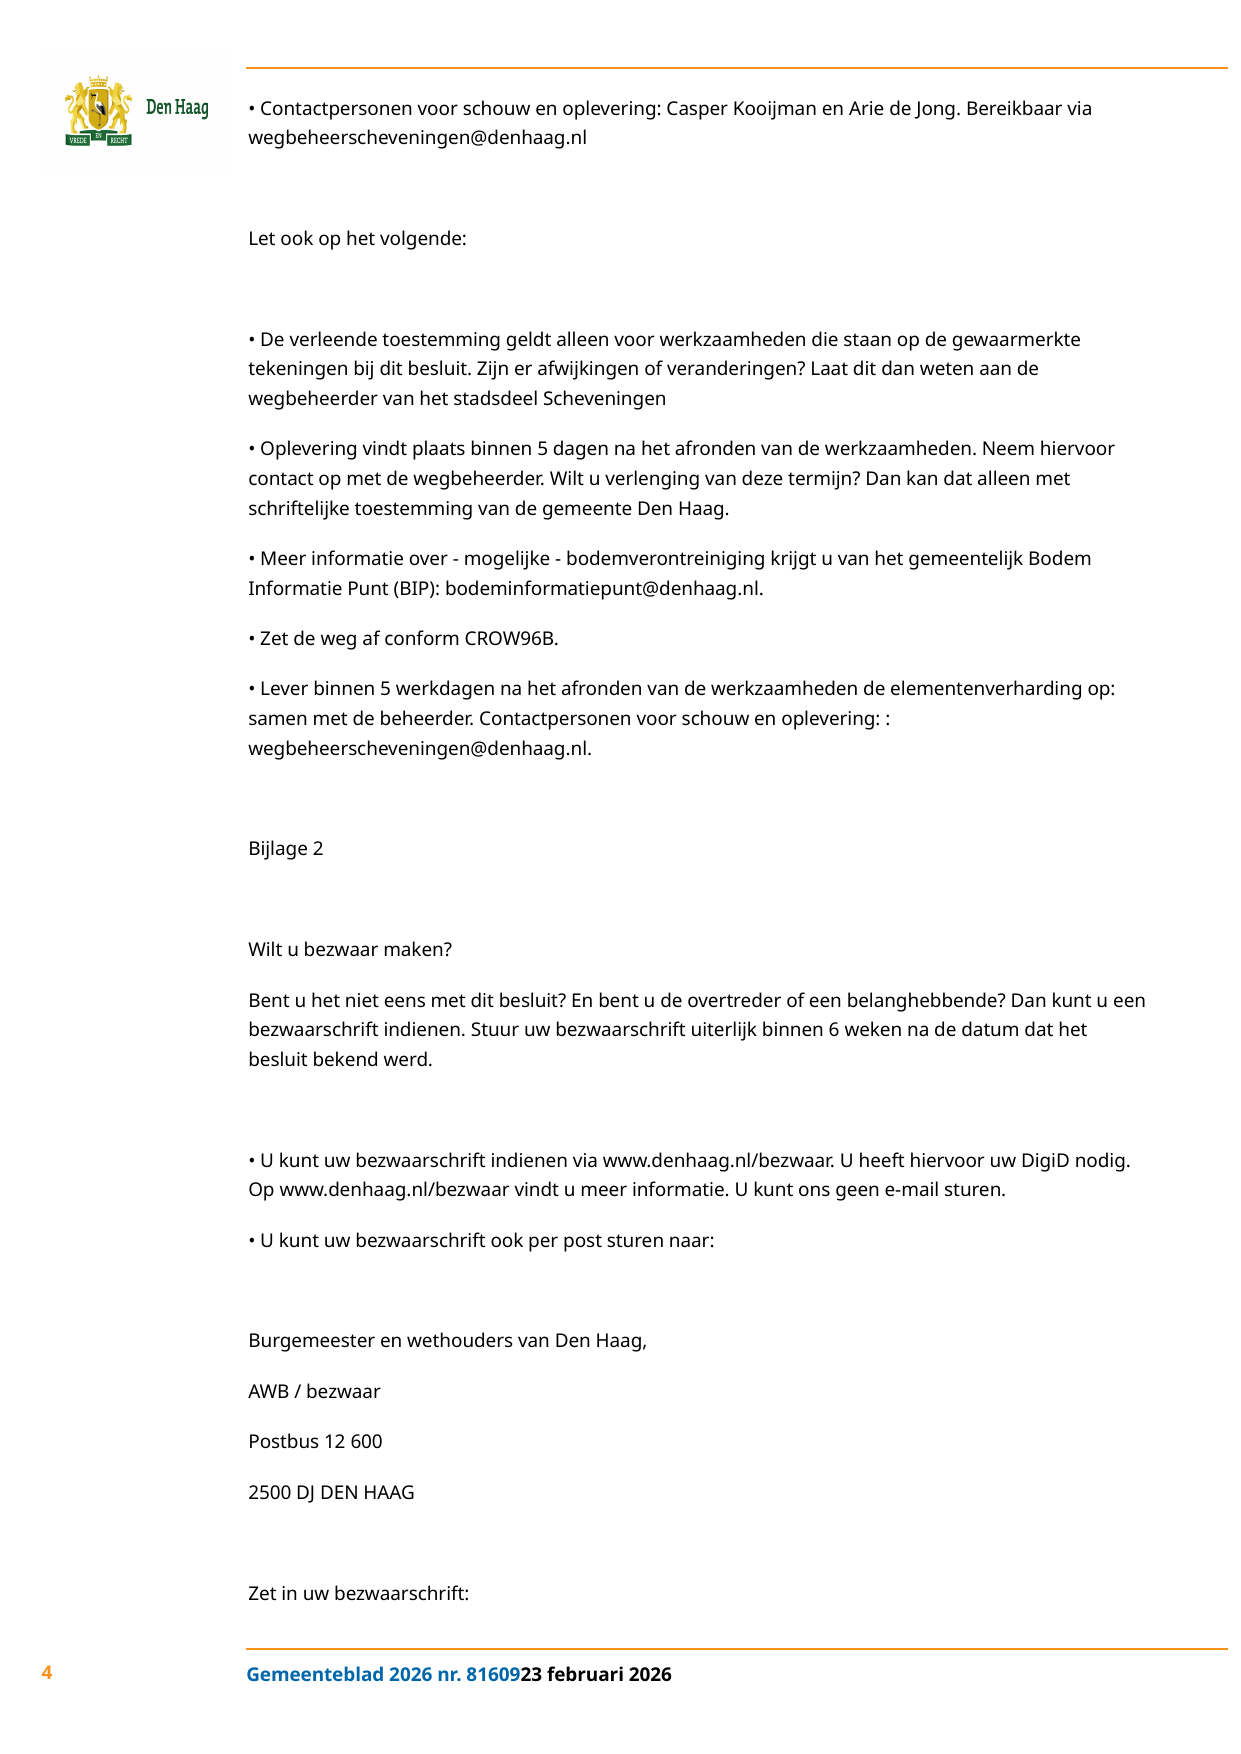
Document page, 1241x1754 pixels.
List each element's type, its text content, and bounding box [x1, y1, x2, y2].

text • U kunt uw bezwaarschrift indienen via www.denhaag.nl/bezwaar. U heeft hiervoor uw DigiD nodig. Op www.denhaag.nl/bezwaar vindt u meer informatie. U kunt ons geen e-mail sturen. [248, 1147, 1152, 1202]
text • Lever binnen 5 werkdagen na het afronden van de werkzaamheden de elementenverharding op: samen met de beheerder. Contactpersonen voor schouw en oplevering: : wegbeheerscheveningen@denhaag.nl. [248, 676, 1152, 761]
text • De verleende toestemming geldt alleen voor werkzaamheden die staan op de gewaarmerkte tekeningen bij dit besluit. Zijn er afwijkingen of veranderingen? Laat dit dan weten aan de wegbeheerder van het stadsdeel Scheveningen [248, 326, 1152, 411]
text Wilt u bezwaar maken? [248, 936, 1152, 962]
text • U kunt uw bezwaarschrift ook per post sturen naar: [248, 1227, 1152, 1253]
picture [41, 47, 231, 172]
text Bijlage 2 [248, 836, 1152, 861]
text • Contactpersonen voor schouw en oplevering: Casper Kooijman en Arie de Jong. Bereikbaar via wegbeheerscheveningen@denhaag.nl [248, 95, 1152, 150]
text AWB / bezwaar [248, 1378, 1152, 1404]
text Zet in uw bezwaarschrift: [248, 1580, 1152, 1606]
text • Meer informatie over - mogelijke - bodemverontreiniging krijgt u van het gemeentelijk Bodem Informatie Punt (BIP): bodeminformatiepunt@denhaag.nl. [248, 545, 1152, 601]
text Burgemeester en wethouders van Den Haag, [248, 1328, 1152, 1353]
text • Zet de weg af conform CROW96B. [248, 625, 1152, 651]
text • Oplevering vindt plaats binnen 5 dagen na het afronden van de werkzaamheden. Neem hiervoor contact op met de wegbeheerder. Wilt u verlenging van deze termijn? Dan kan dat alleen met schriftelijke toestemming van de gemeente Den Haag. [248, 436, 1152, 521]
text Postbus 12 600 [248, 1428, 1152, 1454]
text Bent u het niet eens met dit besluit? En bent u de overtreder of een belanghebbende? Dan kunt u een bezwaarschrift indienen. Stuur uw bezwaarschrift uiterlijk binnen 6 weken na de datum dat het besluit bekend werd. [248, 987, 1152, 1072]
text 2500 DJ DEN HAAG [248, 1479, 1152, 1505]
text Let ook op het volgende: [248, 225, 1152, 251]
